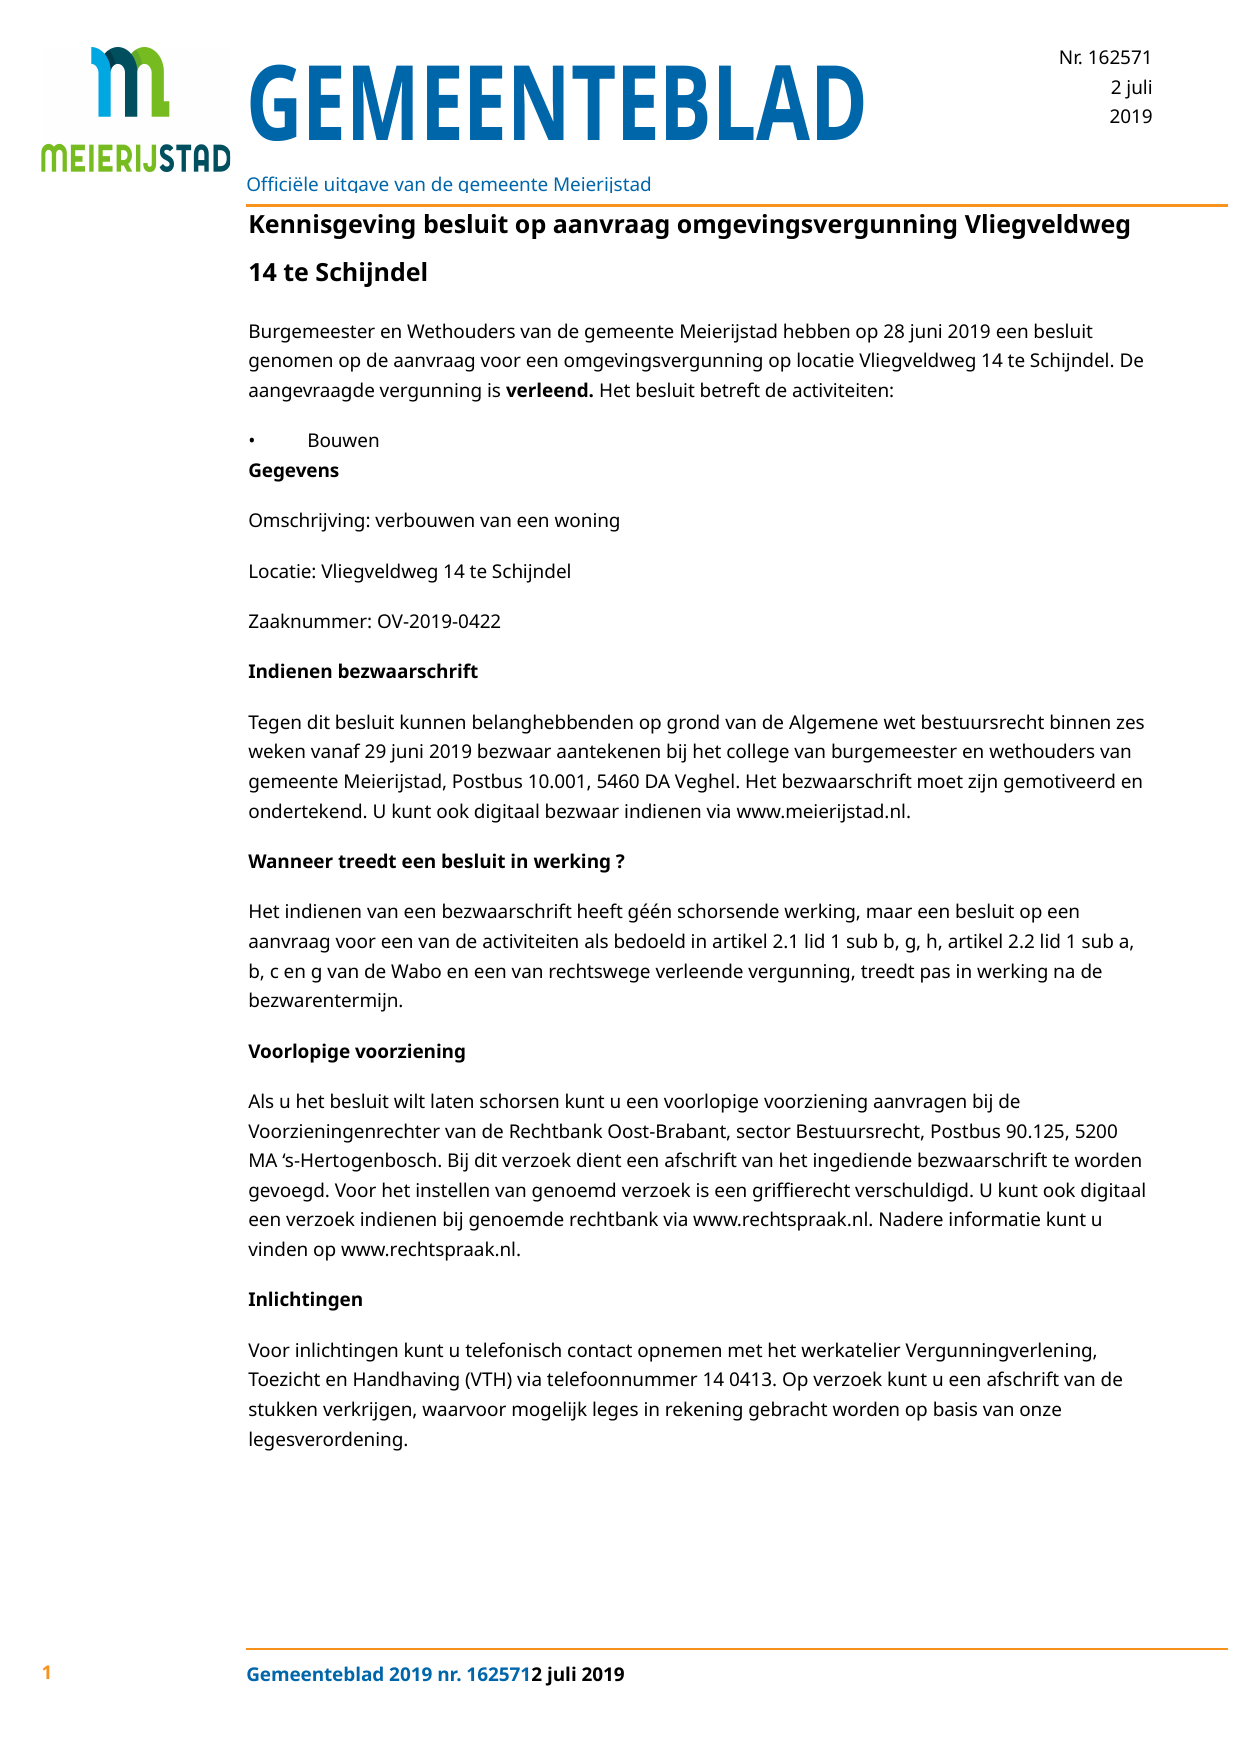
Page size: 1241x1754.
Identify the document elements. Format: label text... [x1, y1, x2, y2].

text Voorlopige voorziening [248, 1038, 1152, 1064]
text Indienen bezwaarschrift [248, 659, 1152, 684]
text Zaaknummer: OV-2019-0422 [248, 608, 1152, 634]
text Inlichtingen [248, 1287, 1152, 1312]
text Tegen dit besluit kunnen belanghebbenden op grond van de Algemene wet bestuursrecht binnen zes weken vanaf 29 juni 2019 bezwaar aantekenen bij het college van burgemeester en wethouders van gemeente Meierijstad, Postbus 10.001, 5460 DA Veghel. Het bezwaarschrift moet zijn gemotiveerd en ondertekend. U kunt ook digitaal bezwaar indienen via www.meierijstad.nl. [248, 709, 1152, 824]
text Kennisgeving besluit op aanvraag omgevingsvergunning Vliegveldweg 14 te Schijndel [248, 207, 1152, 288]
picture [41, 47, 231, 172]
text Als u het besluit wilt laten schorsen kunt u een voorlopige voorziening aanvragen bij de Voorzieningenrechter van de Rechtbank Oost-Brabant, sector Bestuursrecht, Postbus 90.125, 5200 MA ‘s-Hertogenbosch. Bij dit verzoek dient een afschrift van het ingediende bezwaarschrift te worden gevoegd. Voor het instellen van genoemd verzoek is een griffierecht verschuldigd. U kunt ook digitaal een verzoek indienen bij genoemde rechtbank via www.rechtspraak.nl. Nadere informatie kunt u vinden op www.rechtspraak.nl. [248, 1088, 1152, 1262]
text Burgemeester en Wethouders van de gemeente Meierijstad hebben op 28 juni 2019 een besluit genomen op de aanvraag voor een omgevingsvergunning op locatie Vliegveldweg 14 te Schijndel. De aangevraagde vergunning is verleend. Het besluit betreft de activiteiten: [248, 318, 1152, 403]
text Wanneer treedt een besluit in werking ? [248, 848, 1152, 874]
list Bouwen [248, 427, 1152, 453]
text Gegevens [248, 457, 1152, 483]
text Het indienen van een bezwaarschrift heeft géén schorsende werking, maar een besluit op een aanvraag voor een van de activiteiten als bedoeld in artikel 2.1 lid 1 sub b, g, h, artikel 2.2 lid 1 sub a, b, c en g van de Wabo en een van rechtswege verleende vergunning, treedt pas in werking na de bezwarentermijn. [248, 899, 1152, 1013]
text Omschrijving: verbouwen van een woning [248, 507, 1152, 533]
text Locatie: Vliegveldweg 14 te Schijndel [248, 558, 1152, 584]
text Voor inlichtingen kunt u telefonisch contact opnemen met het werkatelier Vergunningverlening, Toezicht en Handhaving (VTH) via telefoonnummer 14 0413. Op verzoek kunt u een afschrift van de stukken verkrijgen, waarvoor mogelijk leges in rekening gebracht worden op basis van onze legesverordening. [248, 1337, 1152, 1452]
